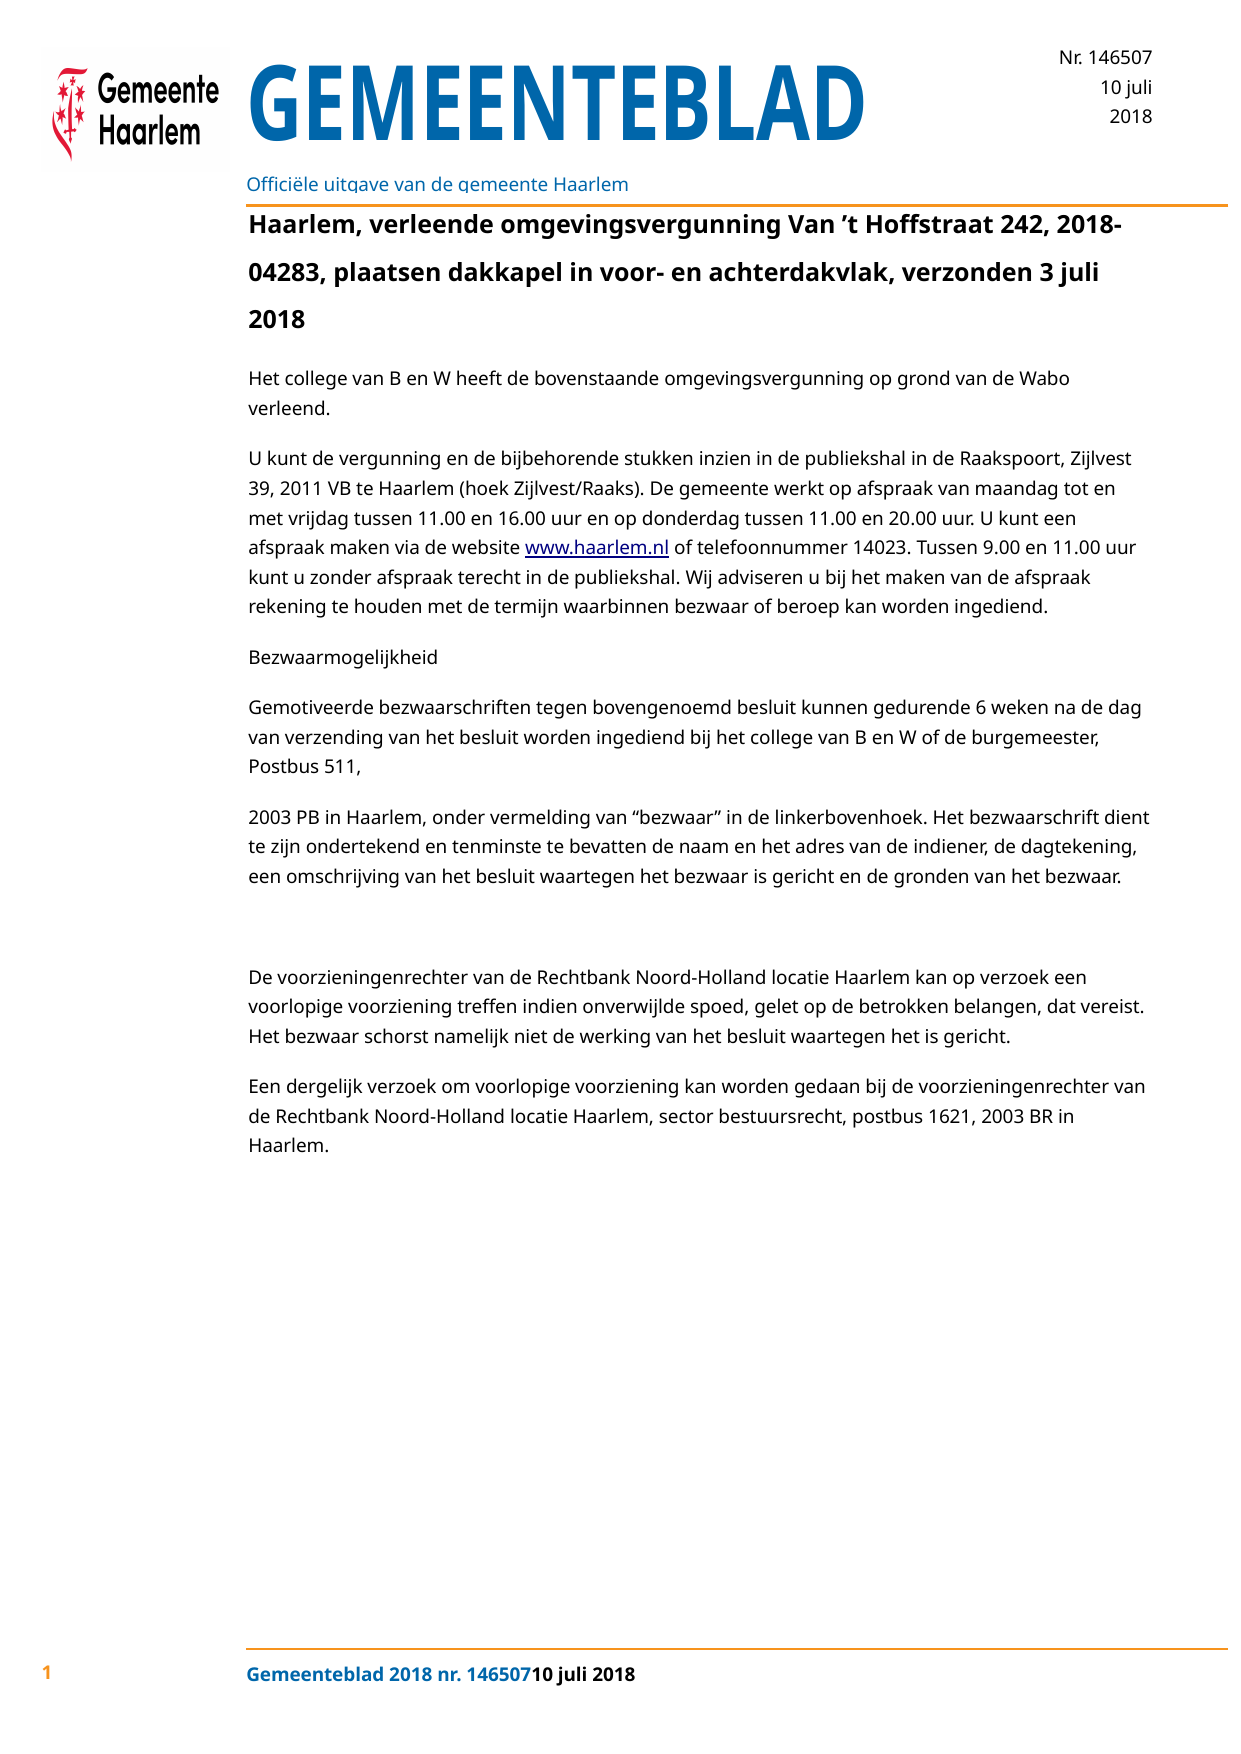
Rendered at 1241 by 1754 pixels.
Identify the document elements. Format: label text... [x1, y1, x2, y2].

text Haarlem, verleende omgevingsvergunning Van ’t Hoffstraat 242, 2018-04283, plaatsen dakkapel in voor- en achterdakvlak, verzonden 3 juli 2018 [248, 207, 1152, 336]
text 2003 PB in Haarlem, onder vermelding van “bezwaar” in de linkerbovenhoek. Het bezwaarschrift dient te zijn ondertekend en tenminste te bevatten de naam en het adres van de indiener, de dagtekening, een omschrijving van het besluit waartegen het bezwaar is gericht en de gronden van het bezwaar. [248, 804, 1152, 889]
text Gemotiveerde bezwaarschriften tegen bovengenoemd besluit kunnen gedurende 6 weken na de dag van verzending van het besluit worden ingediend bij het college van B en W of de burgemeester, Postbus 511, [248, 694, 1152, 779]
text U kunt de vergunning en de bijbehorende stukken inzien in de publiekshal in de Raakspoort, Zijlvest 39, 2011 VB te Haarlem (hoek Zijlvest/Raaks). De gemeente werkt op afspraak van maandag tot en met vrijdag tussen 11.00 en 16.00 uur en op donderdag tussen 11.00 en 20.00 uur. U kunt een afspraak maken via de website www.haarlem.nl of telefoonnummer 14023. Tussen 9.00 en 11.00 uur kunt u zonder afspraak terecht in de publiekshal. Wij adviseren u bij het maken van de afspraak rekening te houden met de termijn waarbinnen bezwaar of beroep kan worden ingediend. [248, 446, 1152, 619]
text Het college van B en W heeft de bovenstaande omgevingsvergunning op grond van de Wabo verleend. [248, 366, 1152, 421]
text Een dergelijk verzoek om voorlopige voorziening kan worden gedaan bij de voorzieningenrechter van de Rechtbank Noord-Holland locatie Haarlem, sector bestuursrecht, postbus 1621, 2003 BR in Haarlem. [248, 1073, 1152, 1158]
text Bezwaarmogelijkheid [248, 644, 1152, 669]
picture [41, 47, 231, 172]
text De voorzieningenrechter van de Rechtbank Noord-Holland locatie Haarlem kan op verzoek een voorlopige voorziening treffen indien onverwijlde spoed, gelet op de betrokken belangen, dat vereist. Het bezwaar schorst namelijk niet de werking van het besluit waartegen het is gericht. [248, 964, 1152, 1049]
